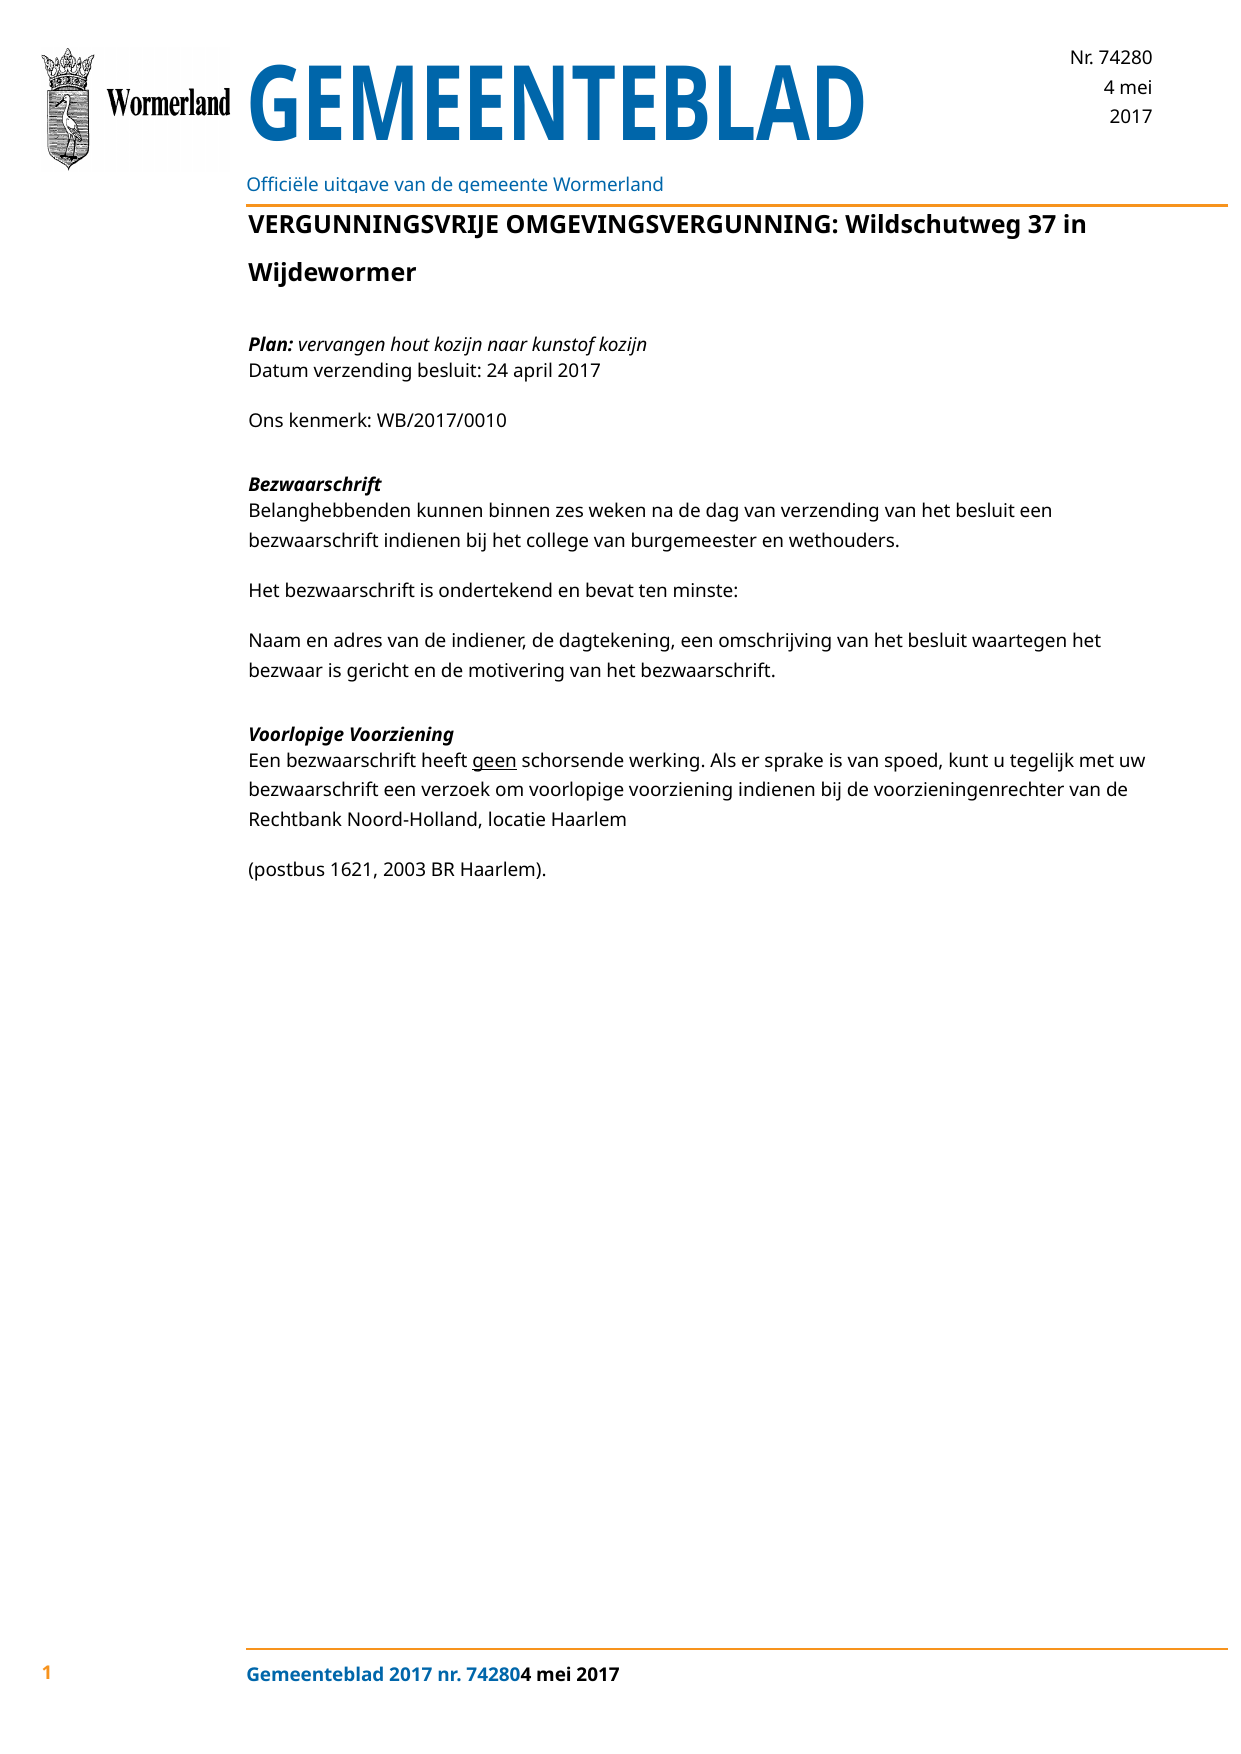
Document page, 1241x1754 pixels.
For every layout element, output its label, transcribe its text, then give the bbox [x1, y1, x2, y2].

text Plan: vervangen hout kozijn naar kunstof kozijn [248, 331, 1152, 357]
text Ons kenmerk: WB/2017/0010 [248, 408, 1152, 433]
text Voorlopige Voorziening [248, 721, 1152, 747]
text Bezwaarschrift [248, 472, 1152, 497]
text Het bezwaarschrift is ondertekend en bevat ten minste: [248, 577, 1152, 603]
text Naam en adres van de indiener, de dagtekening, een omschrijving van het besluit waartegen het bezwaar is gericht en de motivering van het bezwaarschrift. [248, 628, 1152, 683]
text Belanghebbenden kunnen binnen zes weken na de dag van verzending van het besluit een bezwaarschrift indienen bij het college van burgemeester en wethouders. [248, 497, 1152, 553]
text Een bezwaarschrift heeft geen schorsende werking. Als er sprake is van spoed, kunt u tegelijk met uw bezwaarschrift een verzoek om voorlopige voorziening indienen bij de voorzieningenrechter van de Rechtbank Noord-Holland, locatie Haarlem [248, 747, 1152, 832]
text VERGUNNINGSVRIJE OMGEVINGSVERGUNNING: Wildschutweg 37 in Wijdewormer [248, 207, 1152, 288]
text (postbus 1621, 2003 BR Haarlem). [248, 857, 1152, 882]
text Datum verzending besluit: 24 april 2017 [248, 357, 1152, 383]
picture [41, 47, 231, 172]
